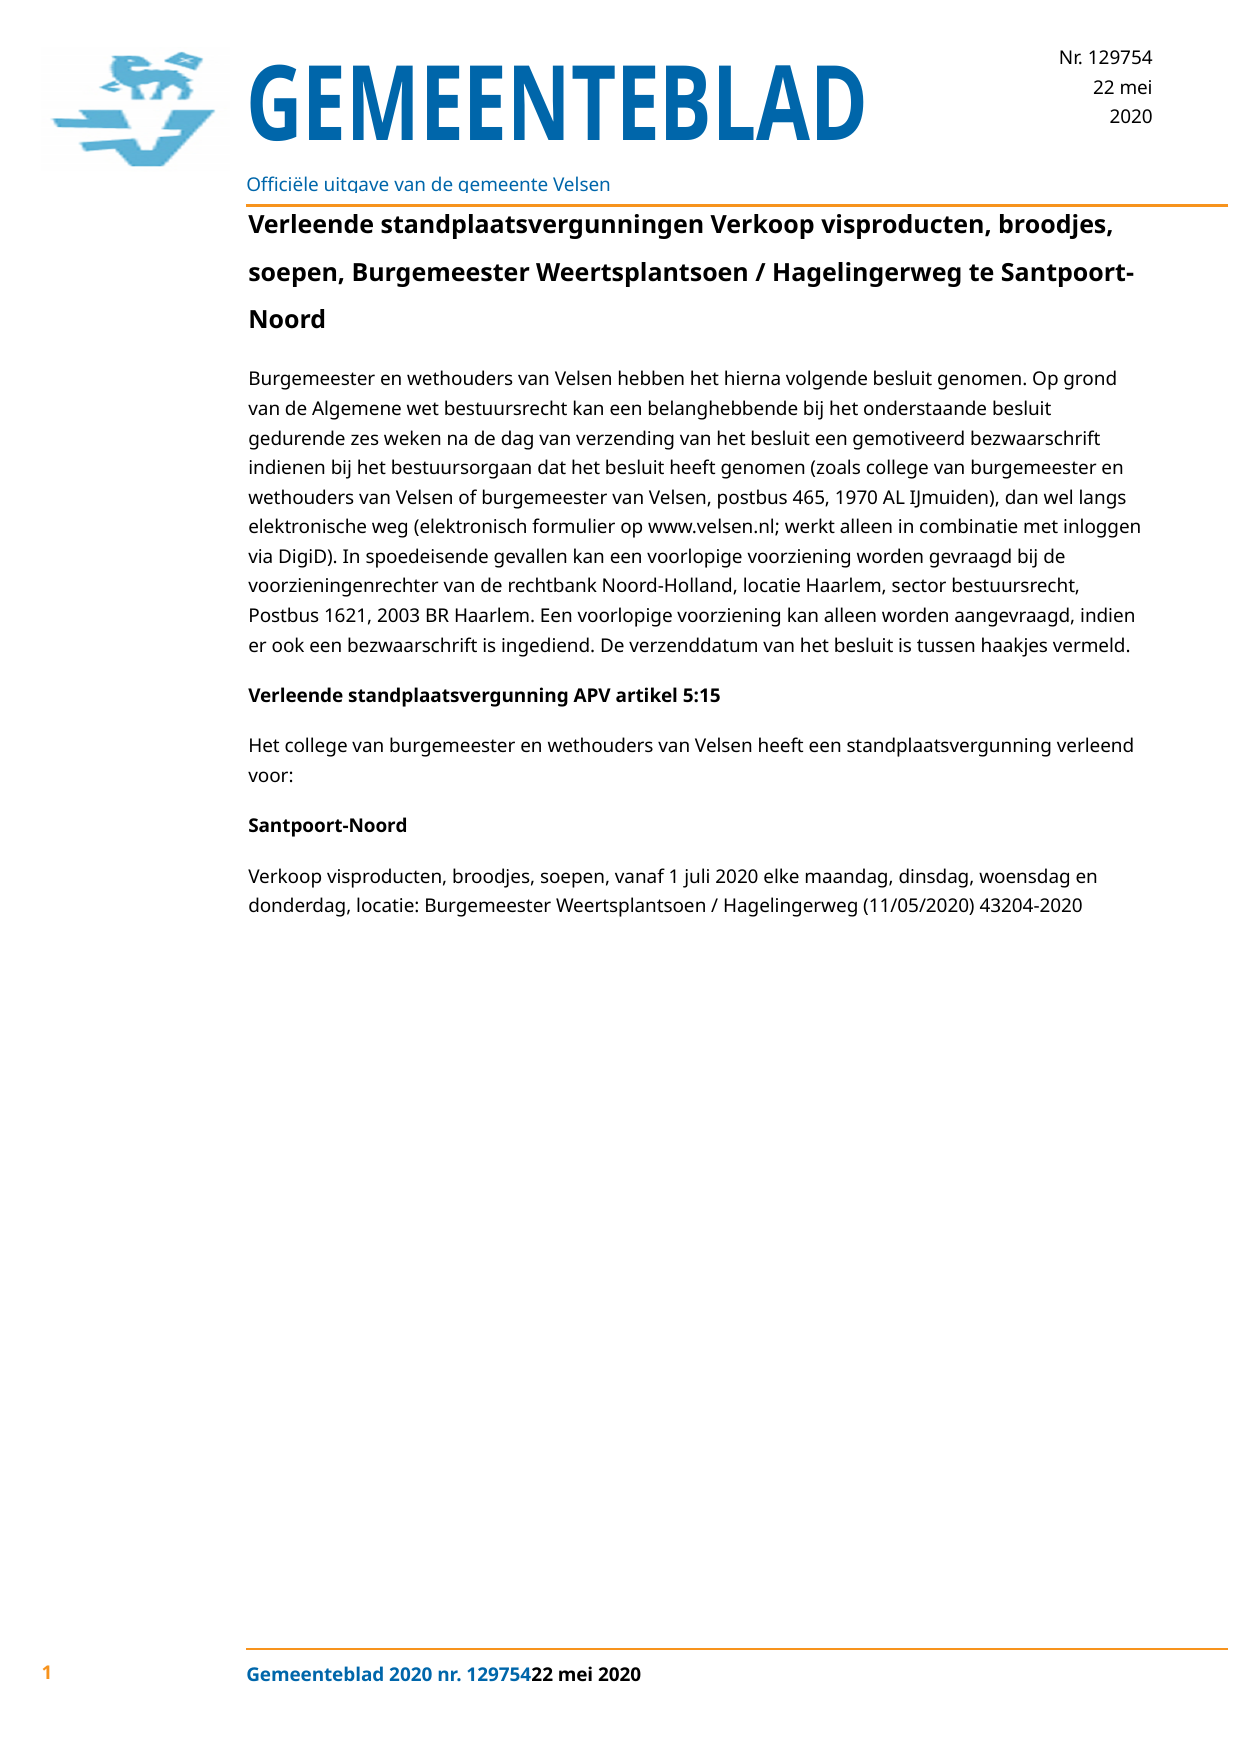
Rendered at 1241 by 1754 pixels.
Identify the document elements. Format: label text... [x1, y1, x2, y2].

text Verkoop visproducten, broodjes, soepen, vanaf 1 juli 2020 elke maandag, dinsdag, woensdag en donderdag, locatie: Burgemeester Weertsplantsoen / Hagelingerweg (11/05/2020) 43204-2020 [248, 863, 1152, 918]
text Burgemeester en wethouders van Velsen hebben het hierna volgende besluit genomen. Op grond van de Algemene wet bestuursrecht kan een belanghebbende bij het onderstaande besluit gedurende zes weken na de dag van verzending van het besluit een gemotiveerd bezwaarschrift indienen bij het bestuursorgaan dat het besluit heeft genomen (zoals college van burgemeester en wethouders van Velsen of burgemeester van Velsen, postbus 465, 1970 AL IJmuiden), dan wel langs elektronische weg (elektronisch formulier op www.velsen.nl; werkt alleen in combinatie met inloggen via DigiD). In spoedeisende gevallen kan een voorlopige voorziening worden gevraagd bij de voorzieningenrechter van de rechtbank Noord-Holland, locatie Haarlem, sector bestuursrecht, Postbus 1621, 2003 BR Haarlem. Een voorlopige voorziening kan alleen worden aangevraagd, indien er ook een bezwaarschrift is ingediend. De verzenddatum van het besluit is tussen haakjes vermeld. [248, 366, 1152, 657]
text Santpoort-Noord [248, 813, 1152, 838]
text Verleende standplaatsvergunning APV artikel 5:15 [248, 682, 1152, 708]
text Verleende standplaatsvergunningen Verkoop visproducten, broodjes, soepen, Burgemeester Weertsplantsoen / Hagelingerweg te Santpoort-Noord [248, 207, 1152, 336]
text Het college van burgemeester en wethouders van Velsen heeft een standplaatsvergunning verleend voor: [248, 733, 1152, 788]
picture [41, 47, 231, 172]
